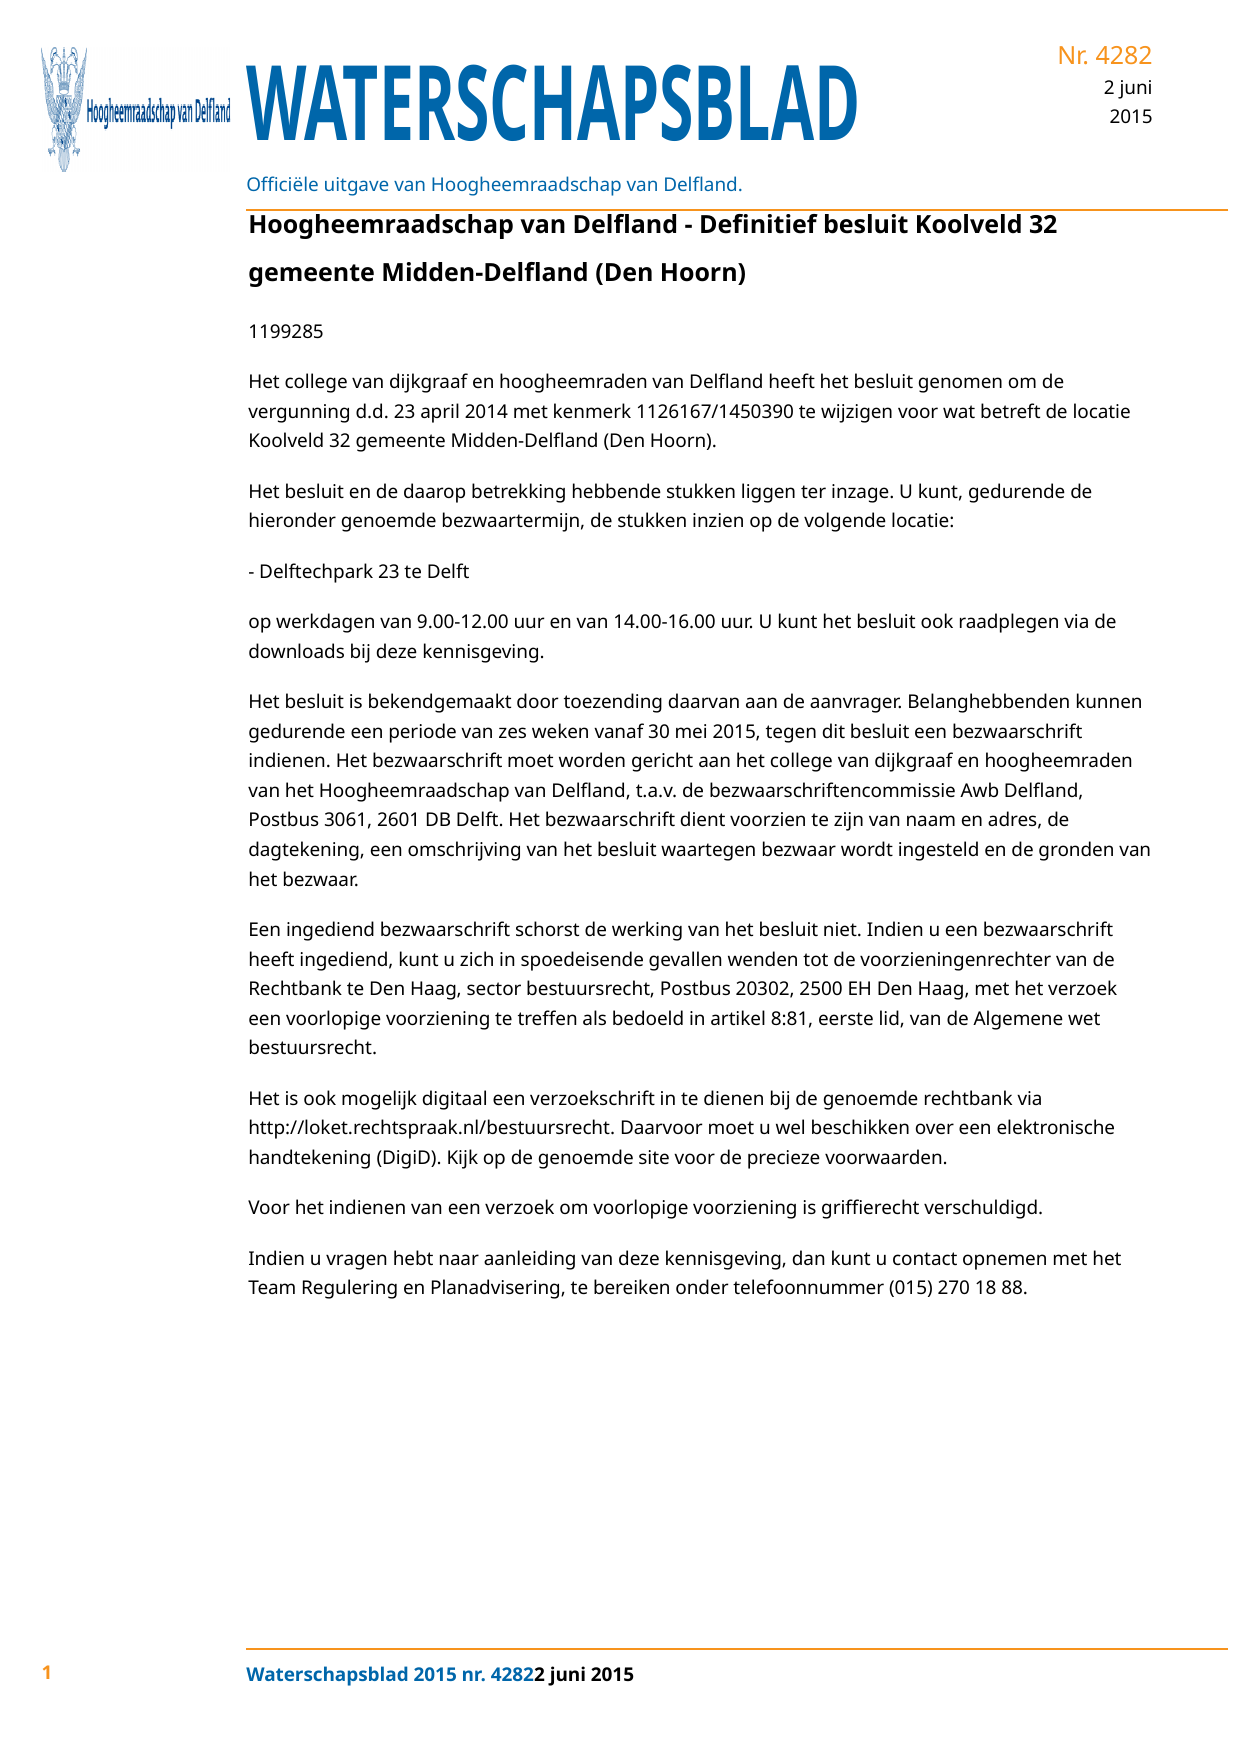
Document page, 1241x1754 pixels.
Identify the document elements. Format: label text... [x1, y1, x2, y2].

text Indien u vragen hebt naar aanleiding van deze kennisgeving, dan kunt u contact opnemen met het Team Regulering en Planadvisering, te bereiken onder telefoonnummer (015) 270 18 88. [248, 1245, 1152, 1300]
text Een ingediend bezwaarschrift schorst de werking van het besluit niet. Indien u een bezwaarschrift heeft ingediend, kunt u zich in spoedeisende gevallen wenden tot de voorzieningenrechter van de Rechtbank te Den Haag, sector bestuursrecht, Postbus 20302, 2500 EH Den Haag, met het verzoek een voorlopige voorziening te treffen als bedoeld in artikel 8:81, eerste lid, van de Algemene wet bestuursrecht. [248, 916, 1152, 1060]
text Het besluit en de daarop betrekking hebbende stukken liggen ter inzage. U kunt, gedurende de hieronder genoemde bezwaartermijn, de stukken inzien op de volgende locatie: [248, 478, 1152, 533]
text Voor het indienen van een verzoek om voorlopige voorziening is griffierecht verschuldigd. [248, 1194, 1152, 1220]
picture [41, 47, 231, 172]
text Het college van dijkgraaf en hoogheemraden van Delfland heeft het besluit genomen om de vergunning d.d. 23 april 2014 met kenmerk 1126167/1450390 te wijzigen voor wat betreft de locatie Koolveld 32 gemeente Midden-Delfland (Den Hoorn). [248, 368, 1152, 453]
text 1199285 [248, 318, 1152, 344]
text op werkdagen van 9.00-12.00 uur en van 14.00-16.00 uur. U kunt het besluit ook raadplegen via de downloads bij deze kennisgeving. [248, 608, 1152, 664]
text Hoogheemraadschap van Delfland - Definitief besluit Koolveld 32 gemeente Midden-Delfland (Den Hoorn) [248, 211, 1152, 288]
text Het besluit is bekendgemaakt door toezending daarvan aan de aanvrager. Belanghebbenden kunnen gedurende een periode van zes weken vanaf 30 mei 2015, tegen dit besluit een bezwaarschrift indienen. Het bezwaarschrift moet worden gericht aan het college van dijkgraaf en hoogheemraden van het Hoogheemraadschap van Delfland, t.a.v. de bezwaarschriftencommissie Awb Delfland, Postbus 3061, 2601 DB Delft. Het bezwaarschrift dient voorzien te zijn van naam en adres, de dagtekening, een omschrijving van het besluit waartegen bezwaar wordt ingesteld en de gronden van het bezwaar. [248, 688, 1152, 892]
text Het is ook mogelijk digitaal een verzoekschrift in te dienen bij de genoemde rechtbank via http://loket.rechtspraak.nl/bestuursrecht. Daarvoor moet u wel beschikken over een elektronische handtekening (DigiD). Kijk op de genoemde site voor de precieze voorwaarden. [248, 1085, 1152, 1170]
text - Delftechpark 23 te Delft [248, 558, 1152, 584]
